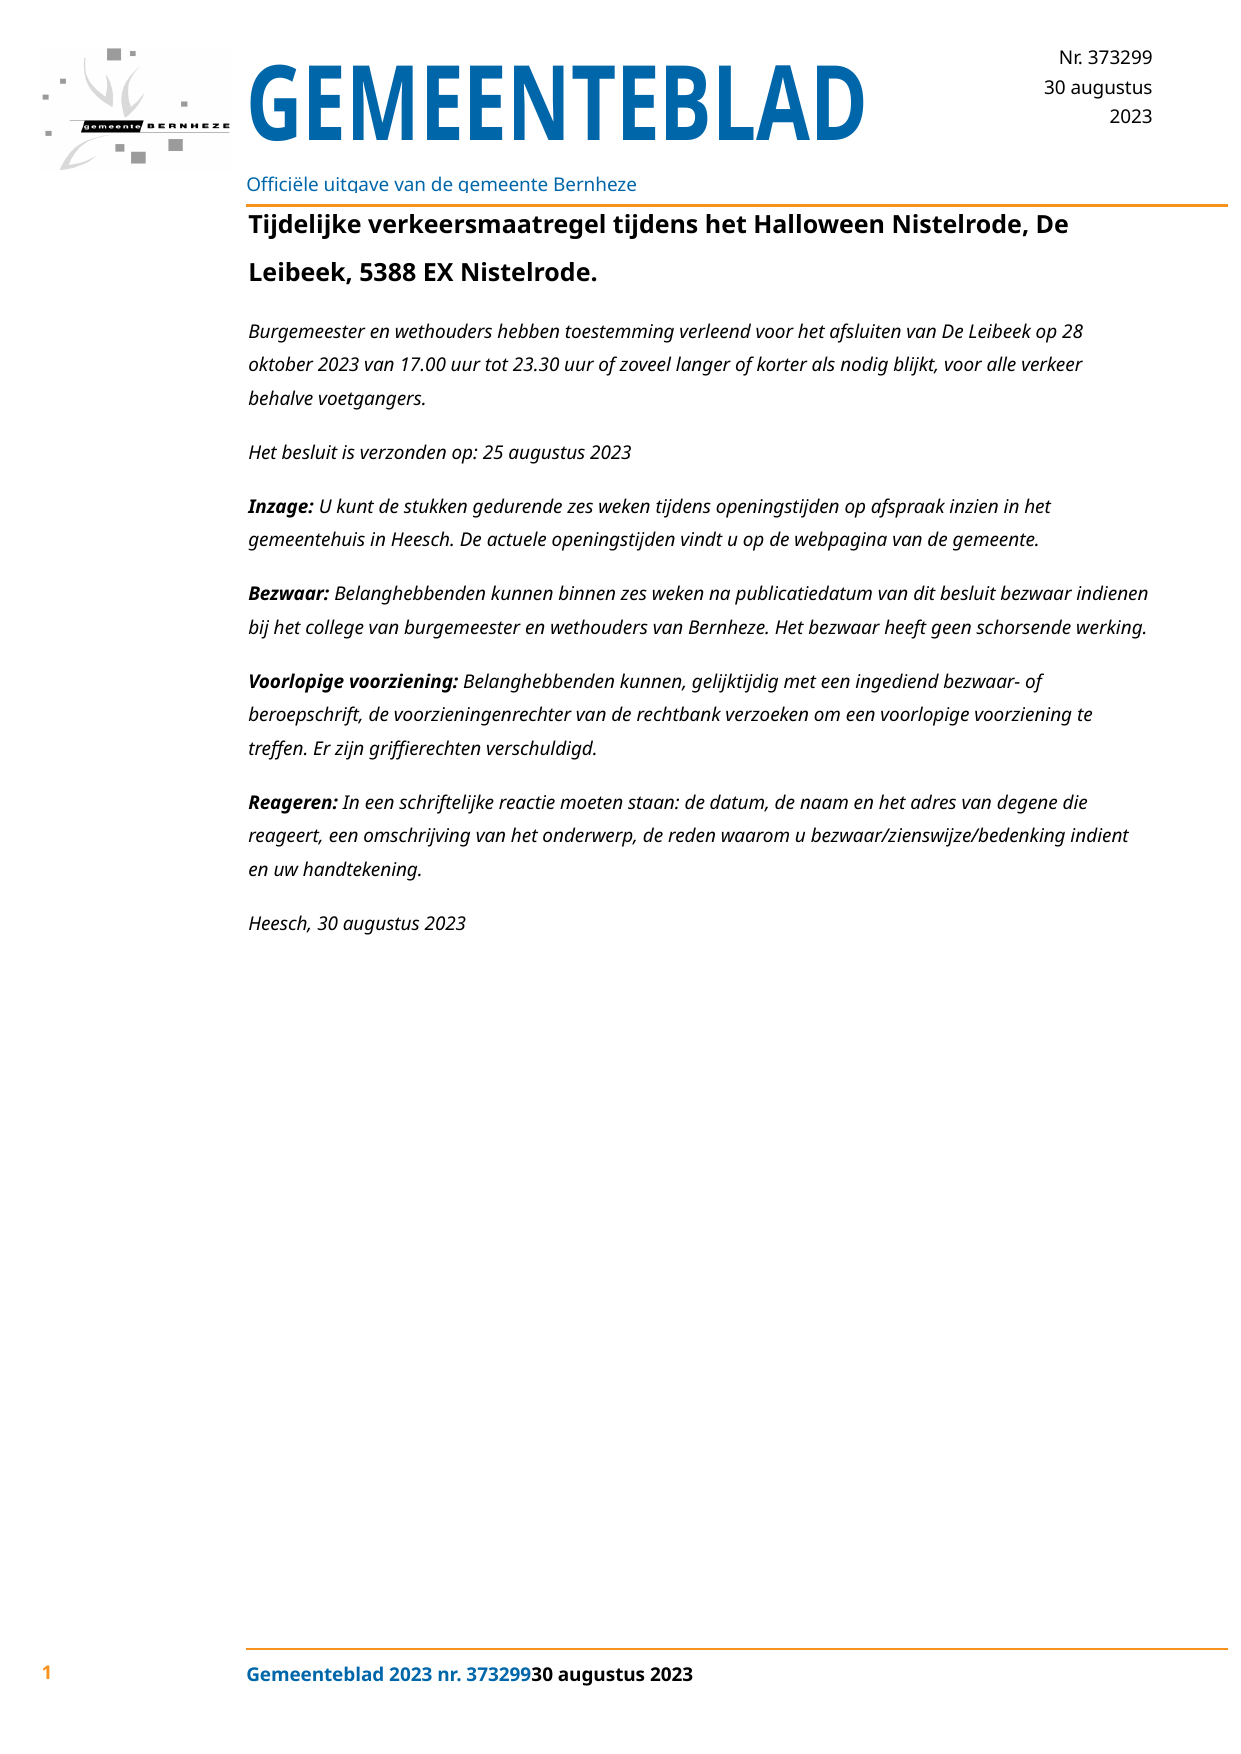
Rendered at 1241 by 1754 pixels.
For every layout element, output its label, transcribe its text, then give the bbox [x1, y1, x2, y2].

text Tijdelijke verkeersmaatregel tijdens het Halloween Nistelrode, De Leibeek, 5388 EX Nistelrode. [248, 207, 1152, 288]
text Heesch, 30 augustus 2023 [248, 910, 1152, 936]
text Het besluit is verzonden op: 25 augustus 2023 [248, 439, 1152, 464]
text Bezwaar: Belanghebbenden kunnen binnen zes weken na publicatiedatum van dit besluit bezwaar indienen bij het college van burgemeester en wethouders van Bernheze. Het bezwaar heeft geen schorsende werking. [248, 580, 1152, 639]
text Inzage: U kunt de stukken gedurende zes weken tijdens openingstijden op afspraak inzien in het gemeentehuis in Heesch. De actuele openingstijden vindt u op de webpagina van de gemeente. [248, 493, 1152, 552]
text Burgemeester en wethouders hebben toestemming verleend voor het afsluiten van De Leibeek op 28 oktober 2023 van 17.00 uur tot 23.30 uur of zoveel langer of korter als nodig blijkt, voor alle verkeer behalve voetgangers. [248, 318, 1152, 411]
picture [41, 47, 231, 172]
text Reageren: In een schriftelijke reactie moeten staan: de datum, de naam en het adres van degene die reageert, een omschrijving van het onderwerp, de reden waarom u bezwaar/zienswijze/bedenking indient en uw handtekening. [248, 789, 1152, 881]
text Voorlopige voorziening: Belanghebbenden kunnen, gelijktijdig met een ingediend bezwaar- of beroepschrift, de voorzieningenrechter van de rechtbank verzoeken om een voorlopige voorziening te treffen. Er zijn griffierechten verschuldigd. [248, 668, 1152, 761]
